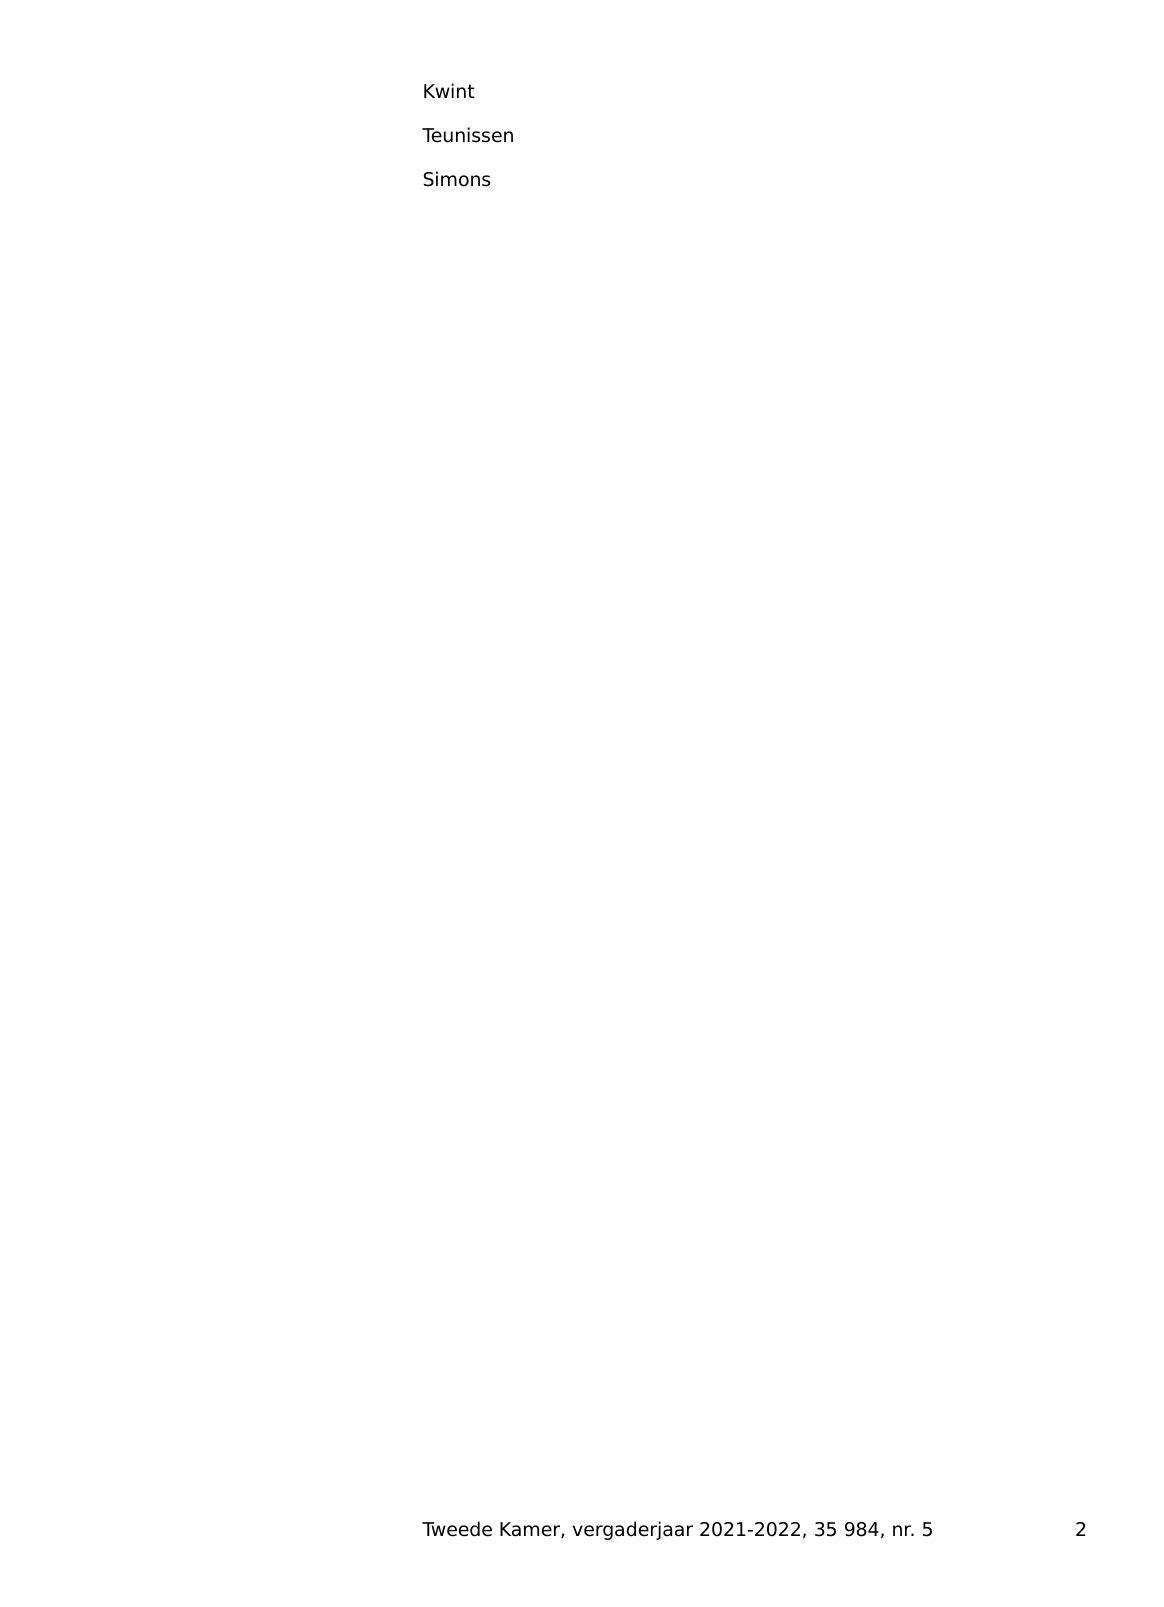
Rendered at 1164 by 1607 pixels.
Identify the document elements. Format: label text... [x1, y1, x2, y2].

text Kwint Teunissen Simons [422, 59, 1087, 191]
